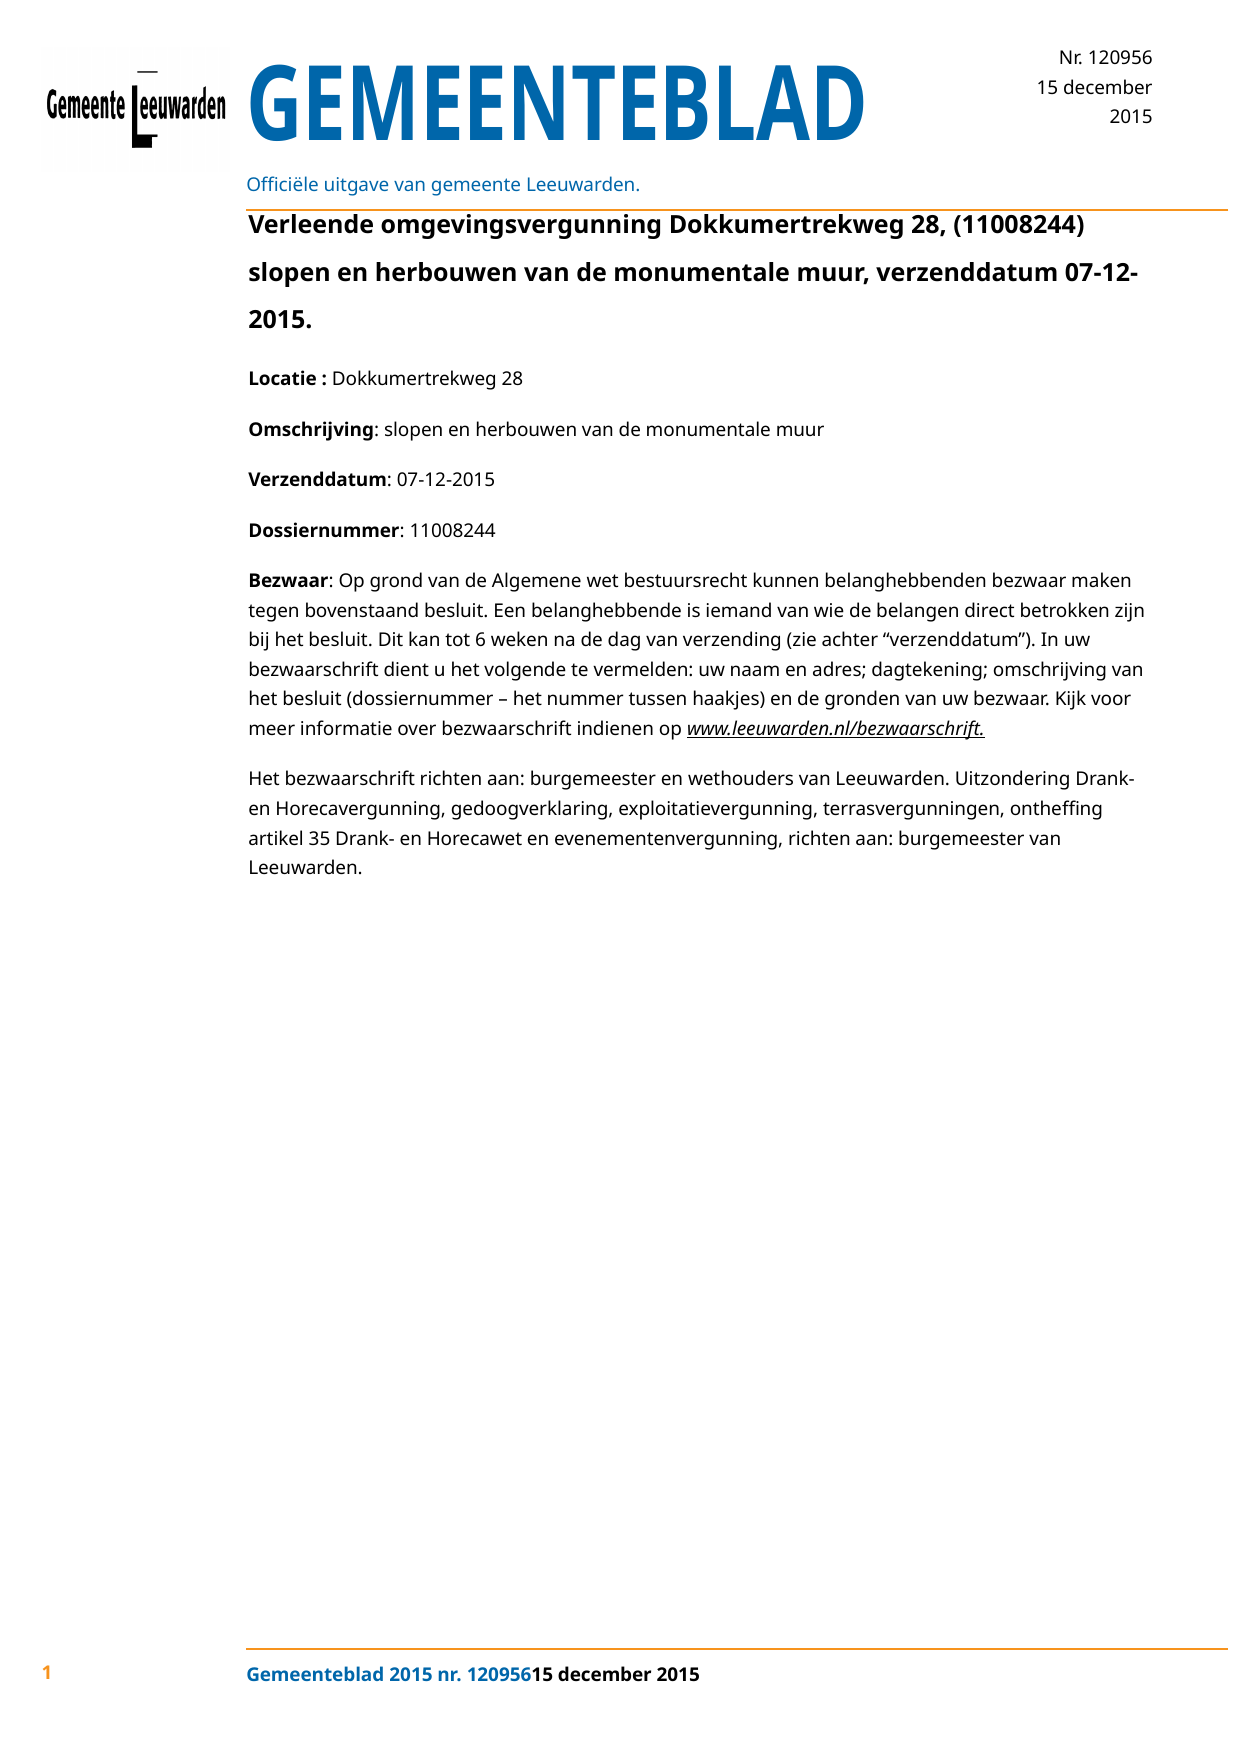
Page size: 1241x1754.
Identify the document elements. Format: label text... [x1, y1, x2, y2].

text Verleende omgevingsvergunning Dokkumertrekweg 28, (11008244) slopen en herbouwen van de monumentale muur, verzenddatum 07-12-2015. [248, 211, 1152, 336]
text Locatie : Dokkumertrekweg 28 [248, 366, 1152, 391]
text Verzenddatum: 07-12-2015 [248, 466, 1152, 492]
text Bezwaar: Op grond van de Algemene wet bestuursrecht kunnen belanghebbenden bezwaar maken tegen bovenstaand besluit. Een belanghebbende is iemand van wie de belangen direct betrokken zijn bij het besluit. Dit kan tot 6 weken na de dag van verzending (zie achter “verzenddatum”). In uw bezwaarschrift dient u het volgende te vermelden: uw naam en adres; dagtekening; omschrijving van het besluit (dossiernummer – het nummer tussen haakjes) en de gronden van uw bezwaar. Kijk voor meer informatie over bezwaarschrift indienen op www.leeuwarden.nl/bezwaarschrift. [248, 567, 1152, 741]
picture [41, 47, 231, 172]
text Het bezwaarschrift richten aan: burgemeester en wethouders van Leeuwarden. Uitzondering Drank- en Horecavergunning, gedoogverklaring, exploitatievergunning, terrasvergunningen, ontheffing artikel 35 Drank- en Horecawet en evenementenvergunning, richten aan: burgemeester van Leeuwarden. [248, 766, 1152, 880]
text Dossiernummer: 11008244 [248, 517, 1152, 542]
text Omschrijving: slopen en herbouwen van de monumentale muur [248, 416, 1152, 442]
